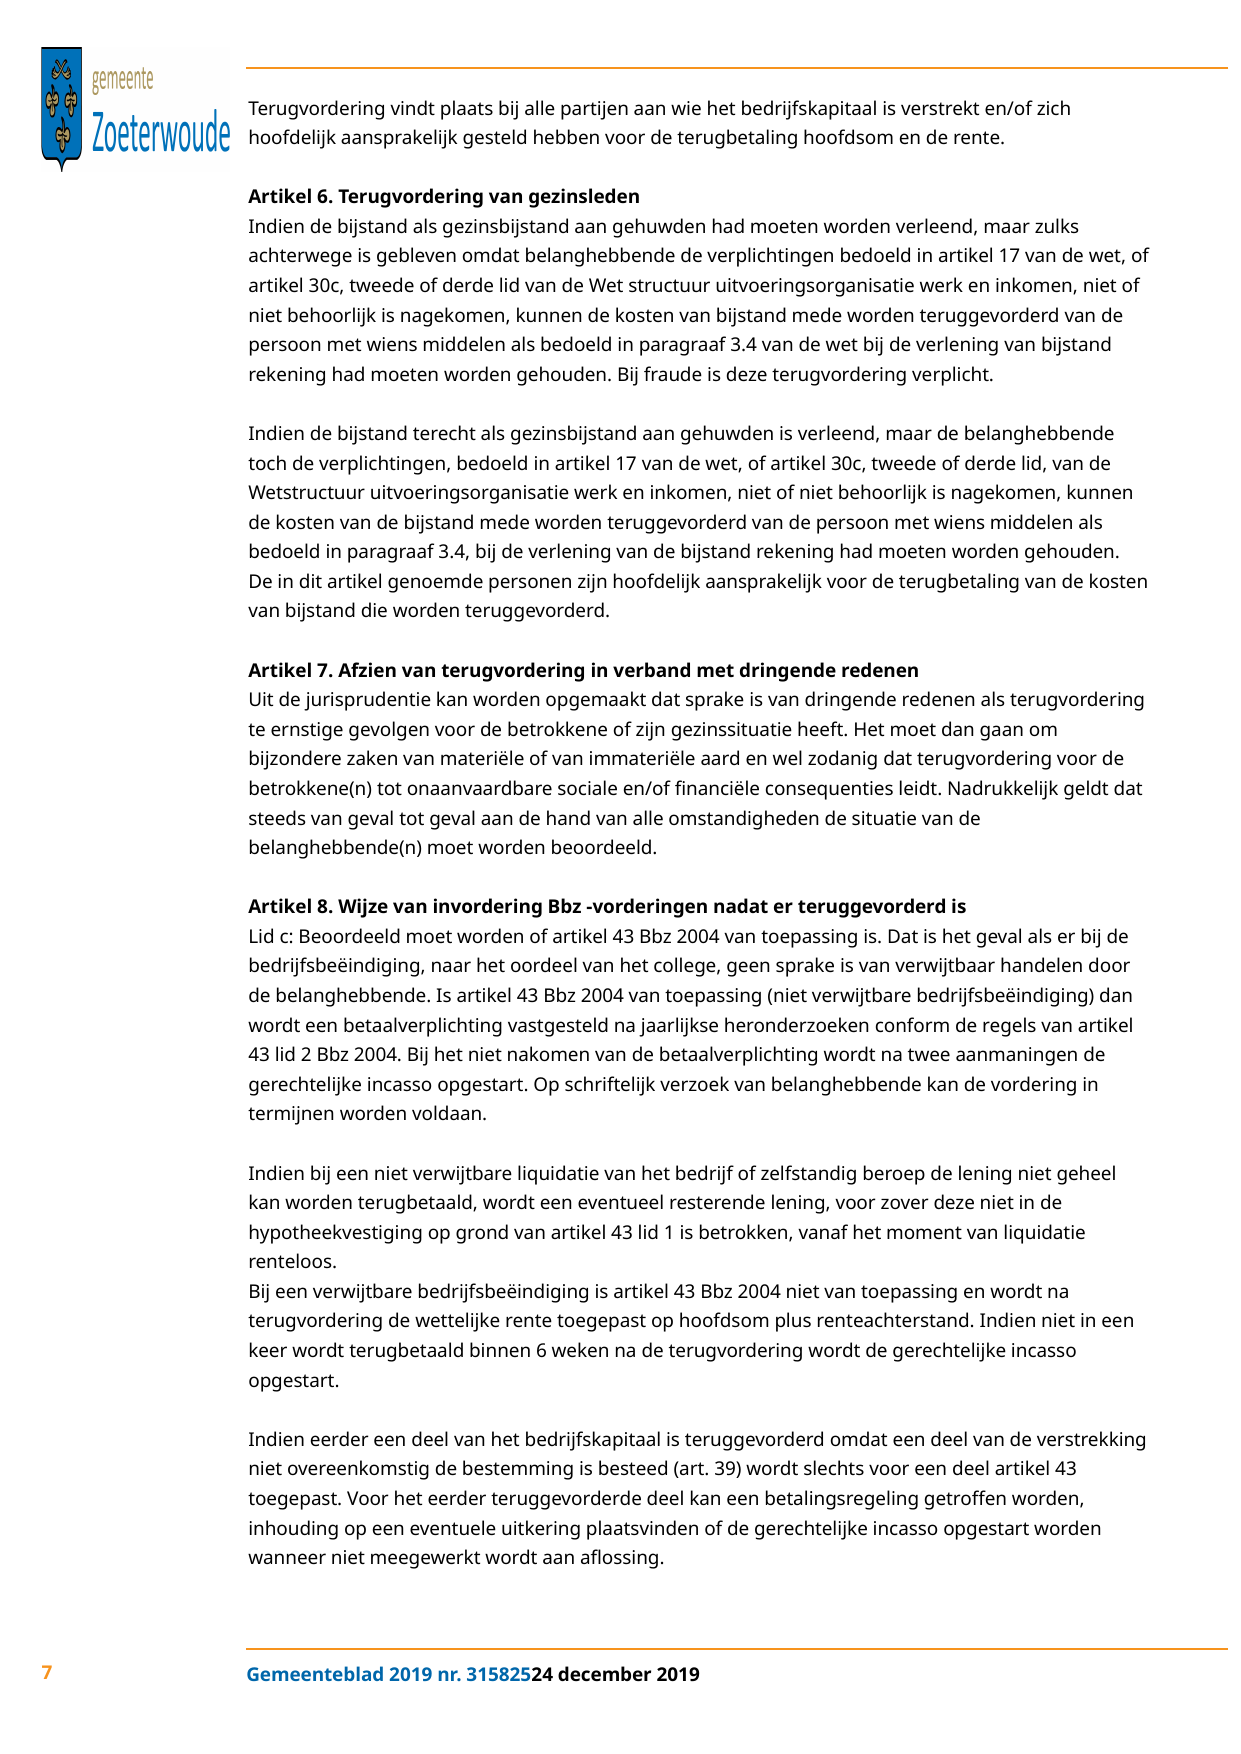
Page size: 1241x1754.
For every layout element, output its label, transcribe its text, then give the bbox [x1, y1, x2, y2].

text De in dit artikel genoemde personen zijn hoofdelijk aansprakelijk voor de terugbetaling van de kosten van bijstand die worden teruggevorderd. [248, 568, 1152, 623]
text Artikel 8. Wijze van invordering Bbz -vorderingen nadat er teruggevorderd is [248, 893, 1152, 919]
text Terugvordering vindt plaats bij alle partijen aan wie het bedrijfskapitaal is verstrekt en/of zich hoofdelijk aansprakelijk gesteld hebben voor de terugbetaling hoofdsom en de rente. [248, 95, 1152, 150]
text Artikel 7. Afzien van terugvordering in verband met dringende redenen [248, 657, 1152, 683]
text Lid c: Beoordeeld moet worden of artikel 43 Bbz 2004 van toepassing is. Dat is het geval als er bij de bedrijfsbeëindiging, naar het oordeel van het college, geen sprake is van verwijtbaar handelen door de belanghebbende. Is artikel 43 Bbz 2004 van toepassing (niet verwijtbare bedrijfsbeëindiging) dan wordt een betaalverplichting vastgesteld na jaarlijkse heronderzoeken conform de regels van artikel 43 lid 2 Bbz 2004. Bij het niet nakomen van de betaalverplichting wordt na twee aanmaningen de gerechtelijke incasso opgestart. Op schriftelijk verzoek van belanghebbende kan de vordering in termijnen worden voldaan. [248, 923, 1152, 1126]
picture [41, 47, 231, 172]
text Uit de jurisprudentie kan worden opgemaakt dat sprake is van dringende redenen als terugvordering te ernstige gevolgen voor de betrokkene of zijn gezinssituatie heeft. Het moet dan gaan om bijzondere zaken van materiële of van immateriële aard en wel zodanig dat terugvordering voor de betrokkene(n) tot onaanvaardbare sociale en/of financiële consequenties leidt. Nadrukkelijk geldt dat steeds van geval tot geval aan de hand van alle omstandigheden de situatie van de belanghebbende(n) moet worden beoordeeld. [248, 686, 1152, 860]
text Indien bij een niet verwijtbare liquidatie van het bedrijf of zelfstandig beroep de lening niet geheel kan worden terugbetaald, wordt een eventueel resterende lening, voor zover deze niet in de hypotheekvestiging op grond van artikel 43 lid 1 is betrokken, vanaf het moment van liquidatie renteloos. [248, 1160, 1152, 1274]
text Artikel 6. Terugvordering van gezinsleden [248, 183, 1152, 209]
text Indien de bijstand terecht als gezinsbijstand aan gehuwden is verleend, maar de belanghebbende toch de verplichtingen, bedoeld in artikel 17 van de wet, of artikel 30c, tweede of derde lid, van de Wetstructuur uitvoeringsorganisatie werk en inkomen, niet of niet behoorlijk is nagekomen, kunnen de kosten van de bijstand mede worden teruggevorderd van de persoon met wiens middelen als bedoeld in paragraaf 3.4, bij de verlening van de bijstand rekening had moeten worden gehouden. [248, 420, 1152, 564]
text Indien de bijstand als gezinsbijstand aan gehuwden had moeten worden verleend, maar zulks achterwege is gebleven omdat belanghebbende de verplichtingen bedoeld in artikel 17 van de wet, of artikel 30c, tweede of derde lid van de Wet structuur uitvoeringsorganisatie werk en inkomen, niet of niet behoorlijk is nagekomen, kunnen de kosten van bijstand mede worden teruggevorderd van de persoon met wiens middelen als bedoeld in paragraaf 3.4 van de wet bij de verlening van bijstand rekening had moeten worden gehouden. Bij fraude is deze terugvordering verplicht. [248, 213, 1152, 387]
text Bij een verwijtbare bedrijfsbeëindiging is artikel 43 Bbz 2004 niet van toepassing en wordt na terugvordering de wettelijke rente toegepast op hoofdsom plus renteachterstand. Indien niet in een keer wordt terugbetaald binnen 6 weken na de terugvordering wordt de gerechtelijke incasso opgestart. [248, 1278, 1152, 1393]
text Indien eerder een deel van het bedrijfskapitaal is teruggevorderd omdat een deel van de verstrekking niet overeenkomstig de bestemming is besteed (art. 39) wordt slechts voor een deel artikel 43 toegepast. Voor het eerder teruggevorderde deel kan een betalingsregeling getroffen worden, inhouding op een eventuele uitkering plaatsvinden of de gerechtelijke incasso opgestart worden wanneer niet meegewerkt wordt aan aflossing. [248, 1426, 1152, 1570]
